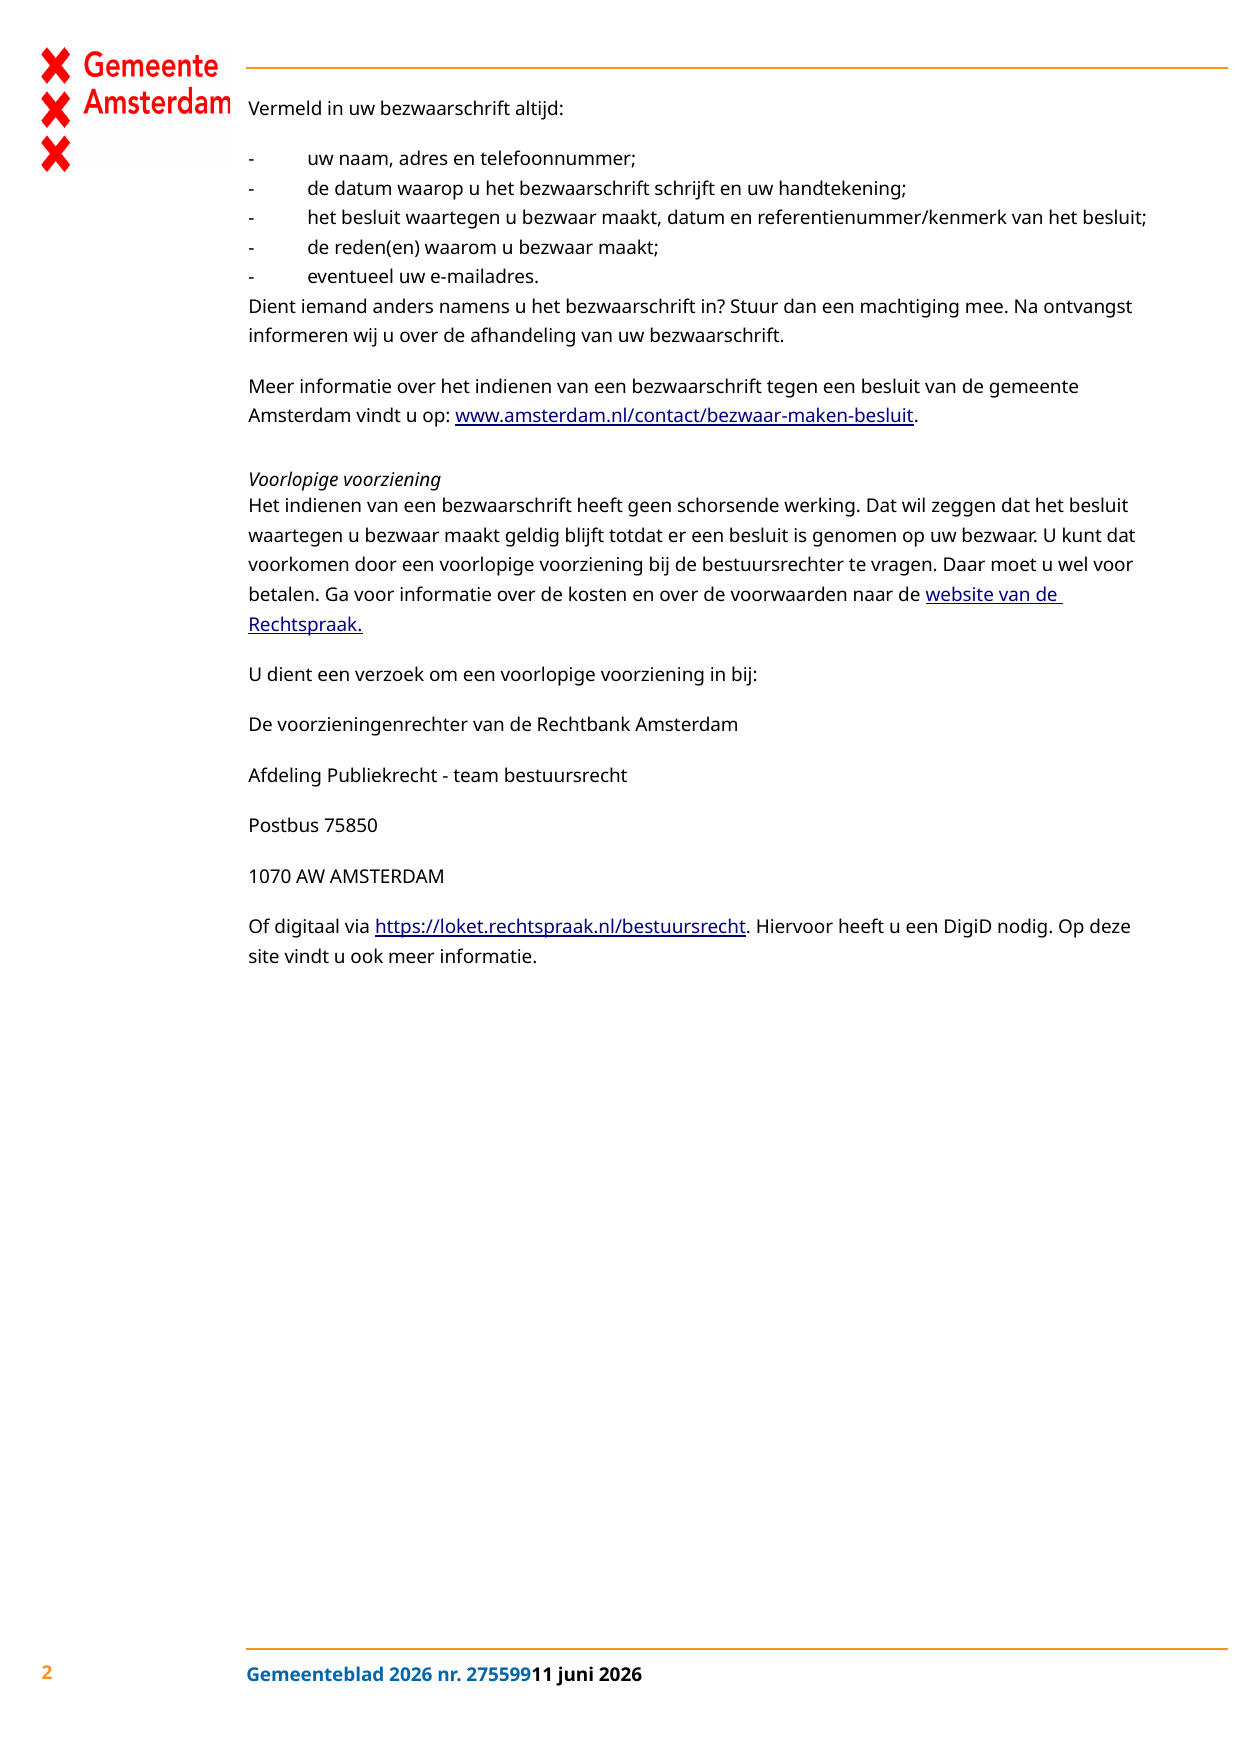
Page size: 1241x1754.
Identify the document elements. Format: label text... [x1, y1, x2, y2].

picture [41, 47, 231, 172]
list uw naam, adres en telefoonnummer; [248, 145, 1152, 171]
text 1070 AW AMSTERDAM [248, 863, 1152, 888]
text Postbus 75850 [248, 812, 1152, 838]
text Meer informatie over het indienen van een bezwaarschrift tegen een besluit van de gemeente Amsterdam vindt u op: www.amsterdam.nl/contact/bezwaar-maken-besluit. [248, 373, 1152, 428]
list het besluit waartegen u bezwaar maakt, datum en referentienummer/kenmerk van het besluit; [248, 204, 1152, 230]
text Dient iemand anders namens u het bezwaarschrift in? Stuur dan een machtiging mee. Na ontvangst informeren wij u over de afhandeling van uw bezwaarschrift. [248, 293, 1152, 348]
list de reden(en) waarom u bezwaar maakt; [248, 234, 1152, 260]
text Afdeling Publiekrecht - team bestuursrecht [248, 762, 1152, 788]
text Voorlopige voorziening [248, 467, 1152, 492]
text Vermeld in uw bezwaarschrift altijd: [248, 95, 1152, 121]
text Het indienen van een bezwaarschrift heeft geen schorsende werking. Dat wil zeggen dat het besluit waartegen u bezwaar maakt geldig blijft totdat er een besluit is genomen op uw bezwaar. U kunt dat voorkomen door een voorlopige voorziening bij de bestuursrechter te vragen. Daar moet u wel voor betalen. Ga voor informatie over de kosten en over de voorwaarden naar de website van de Rechtspraak. [248, 492, 1152, 636]
text De voorzieningenrechter van de Rechtbank Amsterdam [248, 712, 1152, 737]
text Of digitaal via https://loket.rechtspraak.nl/bestuursrecht. Hiervoor heeft u een DigiD nodig. Op deze site vindt u ook meer informatie. [248, 913, 1152, 968]
text U dient een verzoek om een voorlopige voorziening in bij: [248, 661, 1152, 687]
list eventueel uw e-mailadres. [248, 263, 1152, 289]
list de datum waarop u het bezwaarschrift schrijft en uw handtekening; [248, 175, 1152, 201]
